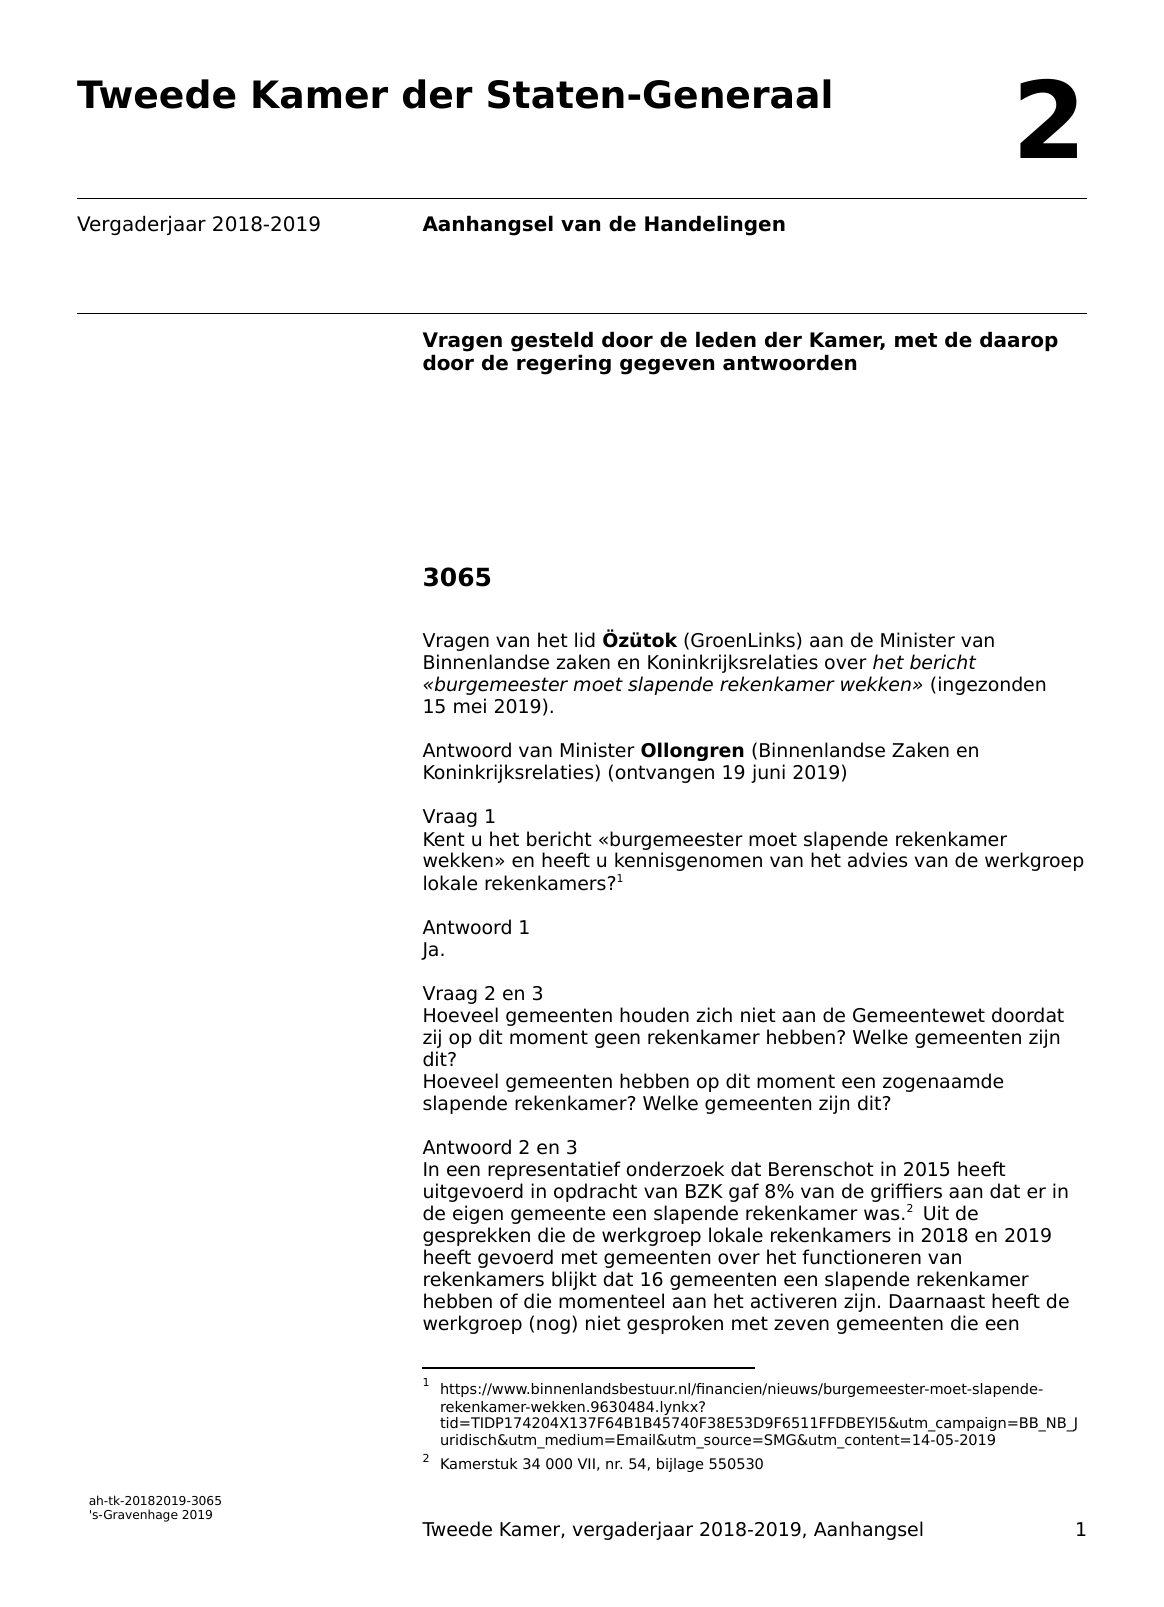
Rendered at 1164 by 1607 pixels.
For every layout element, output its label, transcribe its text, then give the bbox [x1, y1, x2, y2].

table_header 2 [886, 59, 1087, 198]
text Ja. [422, 938, 1087, 961]
text 's-Gravenhage 2019 [88, 1508, 323, 1522]
text Antwoord 2 en 3 [422, 1137, 1087, 1159]
table_cell Vergaderjaar 2018-2019 [77, 199, 422, 313]
text Antwoord 1 [422, 917, 1087, 938]
text https://www.binnenlandsbestuur.nl/financien/nieuws/burgemeester-moet-slapende-rekenkamer-wekken.9630484.lynkx?tid=TIDP174204X137F64B1B45740F38E53D9F6511FFDBEYI5&utm_campaign=BB_NB_Juridisch&utm_medium=Email&utm_source=SMG&utm_content=14-05-2019 [422, 1377, 1087, 1449]
table_header Tweede Kamer der Staten-Generaal [77, 59, 886, 198]
text Kent u het bericht «burgemeester moet slapende rekenkamer wekken» en heeft u kennisgenomen van het advies van de werkgroep lokale rekenkamers? [422, 828, 1087, 894]
text Vraag 1 [422, 806, 1087, 828]
table_cell Aanhangsel van de Handelingen [422, 199, 1087, 313]
text ah-tk-20182019-3065 [88, 1494, 323, 1508]
text Vragen van het lid Özütok (GroenLinks) aan de Minister van Binnenlandse zaken en Koninkrijksrelaties over het bericht «burgemeester moet slapende rekenkamer wekken» (ingezonden 15 mei 2019). [422, 630, 1087, 718]
text In een representatief onderzoek dat Berenschot in 2015 heeft uitgevoerd in opdracht van BZK gaf 8% van de griffiers aan dat er in de eigen gemeente een slapende rekenkamer was. Uit de gesprekken die de werkgroep lokale rekenkamers in 2018 en 2019 heeft gevoerd met gemeenten over het functioneren van rekenkamers blijkt dat 16 gemeenten een slapende rekenkamer hebben of die momenteel aan het activeren zijn. Daarnaast heeft de werkgroep (nog) niet gesproken met zeven gemeenten die een [422, 1159, 1087, 1334]
text Hoeveel gemeenten houden zich niet aan de Gemeentewet doordat zij op dit moment geen rekenkamer hebben? Welke gemeenten zijn dit? [422, 1005, 1087, 1071]
text Antwoord van Minister Ollongren (Binnenlandse Zaken en Koninkrijksrelaties) (ontvangen 19 juni 2019) [422, 740, 1087, 784]
text Hoeveel gemeenten hebben op dit moment een zogenaamde slapende rekenkamer? Welke gemeenten zijn dit? [422, 1071, 1087, 1114]
text 3065 [422, 563, 1087, 592]
table_cell Vragen gesteld door de leden der Kamer, met de daarop door de regering gegeven antwoorden [422, 314, 1087, 375]
table_cell [77, 314, 422, 375]
text Vraag 2 en 3 [422, 983, 1087, 1005]
text Kamerstuk 34 000 VII, nr. 54, bijlage 550530 [422, 1452, 1087, 1474]
